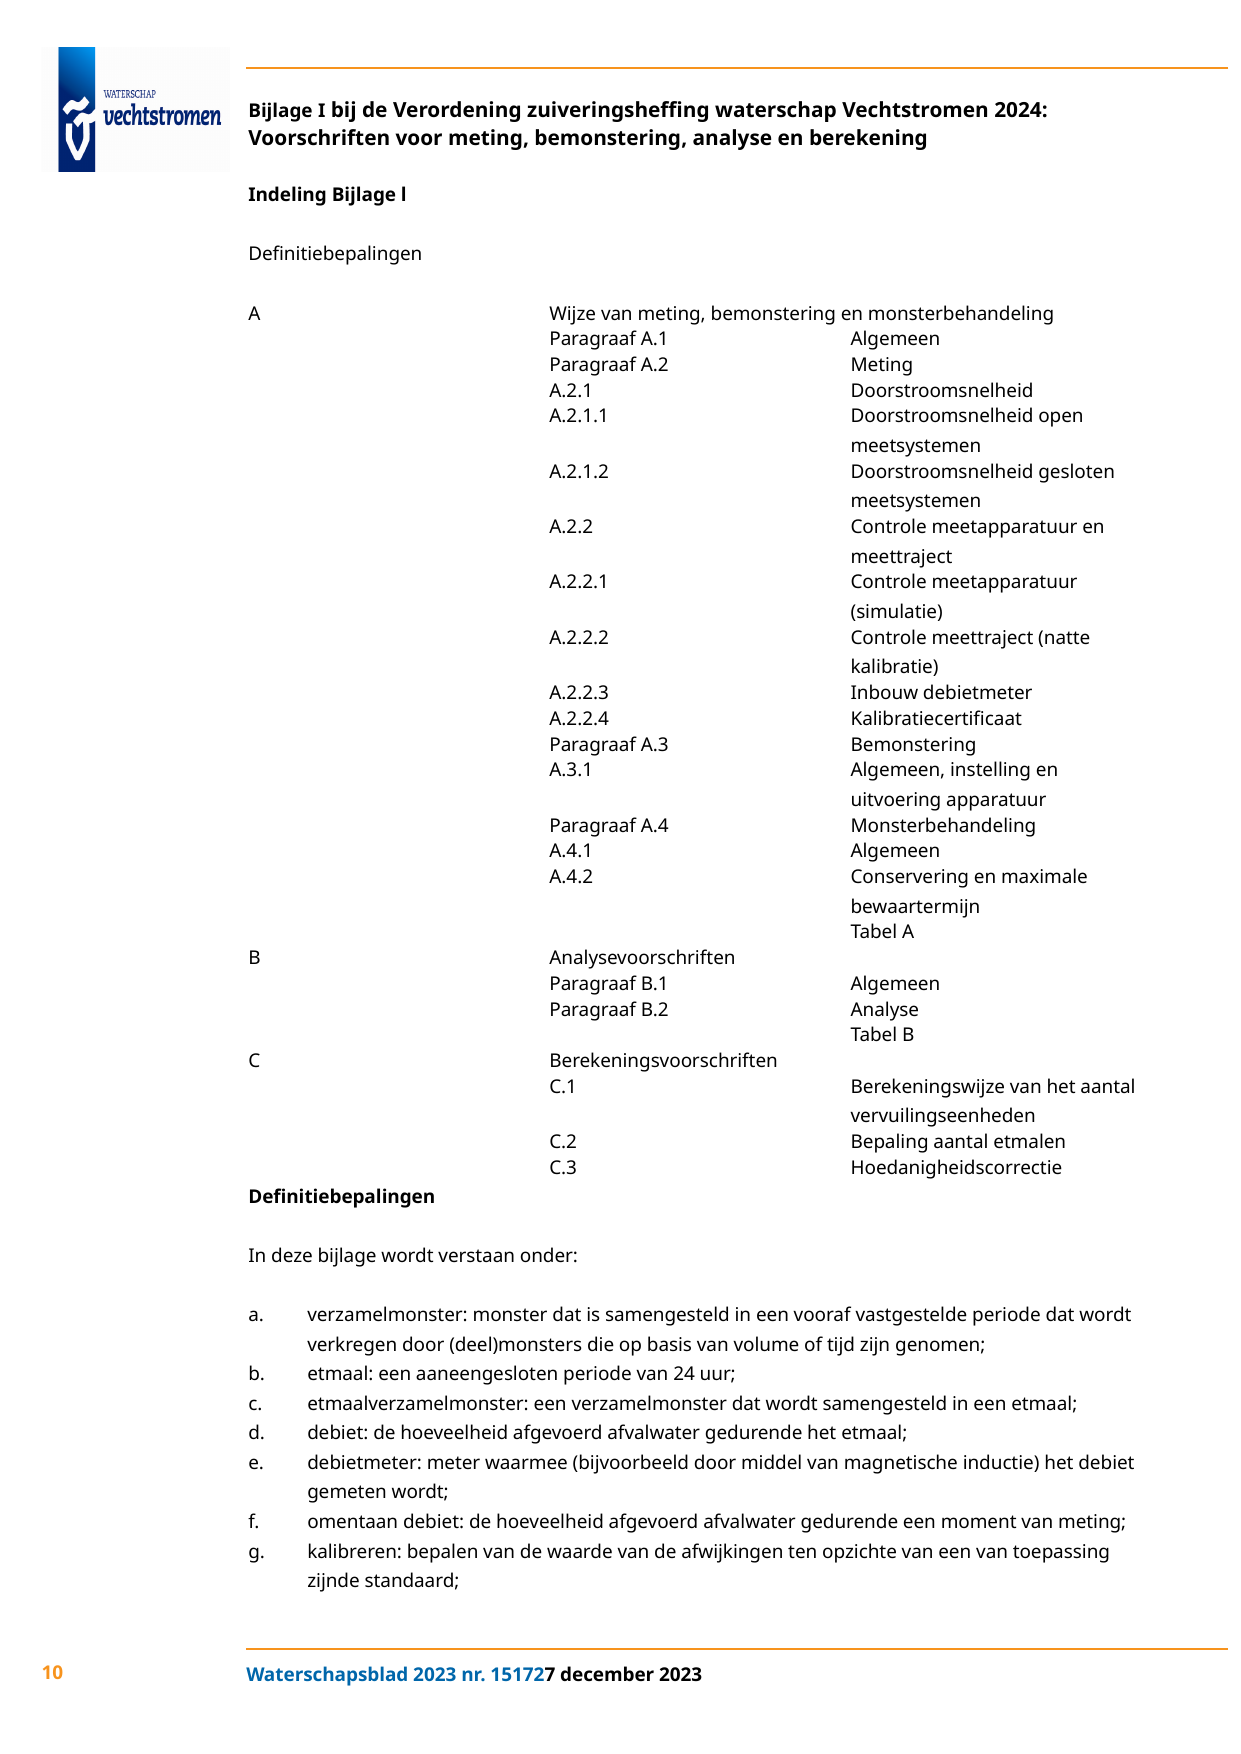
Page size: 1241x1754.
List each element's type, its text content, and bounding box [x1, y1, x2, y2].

table_cell Berekeningsvoorschriften [549, 1047, 1152, 1073]
table_cell Analysevoorschriften [549, 944, 1152, 970]
table_cell Analyse [850, 996, 1152, 1021]
table_cell [248, 731, 549, 756]
table_cell A.4.2 [549, 863, 850, 918]
table_cell [248, 919, 549, 944]
list debiet: de hoeveelheid afgevoerd afvalwater gedurende het etmaal; [248, 1419, 1152, 1445]
table_cell Algemeen [850, 838, 1152, 863]
table_cell [248, 705, 549, 731]
text Definitiebepalingen [248, 1183, 1152, 1209]
list debietmeter: meter waarmee (bijvoorbeeld door middel van magnetische inductie) het debiet gemeten wordt; [248, 1449, 1152, 1504]
list etmaal: een aaneengesloten periode van 24 uur; [248, 1360, 1152, 1386]
table_cell [248, 377, 549, 403]
table_cell [248, 838, 549, 863]
picture [41, 47, 231, 172]
table_cell Kalibratiecertificaat [850, 705, 1152, 731]
text Definitiebepalingen [248, 241, 1152, 266]
table_cell Conservering en maximale bewaartermijn [850, 863, 1152, 918]
table_cell A.3.1 [549, 756, 850, 812]
table_header Wijze van meting, bemonstering en monsterbehandeling [549, 300, 1152, 326]
text Bijlage I bij de Verordening zuiveringsheffing waterschap Vechtstromen 2024: Voorschriften voor meting, bemonstering, analyse en berekening [248, 95, 1152, 152]
table_cell Inbouw debietmeter [850, 679, 1152, 705]
table_cell Controle meetapparatuur en meettraject [850, 513, 1152, 569]
table_cell Monsterbehandeling [850, 812, 1152, 837]
table_cell [248, 513, 549, 569]
list omentaan debiet: de hoeveelheid afgevoerd afvalwater gedurende een moment van meting; [248, 1508, 1152, 1534]
table_cell Hoedanigheidscorrectie [850, 1154, 1152, 1180]
table_cell Algemeen [850, 326, 1152, 351]
table_cell C.1 [549, 1073, 850, 1128]
table_cell [549, 919, 850, 944]
table_cell A.4.1 [549, 838, 850, 863]
list kalibreren: bepalen van de waarde van de afwijkingen ten opzichte van een van toepassing zijnde standaard; [248, 1538, 1152, 1593]
table_cell [549, 1021, 850, 1047]
list verzamelmonster: monster dat is samengesteld in een vooraf vastgestelde periode dat wordt verkregen door (deel)monsters die op basis van volume of tijd zijn genomen; [248, 1301, 1152, 1357]
table_cell Paragraaf A.2 [549, 351, 850, 377]
table_cell Paragraaf A.3 [549, 731, 850, 756]
table_cell Tabel B [850, 1021, 1152, 1047]
table_cell Controle meettraject (natte kalibratie) [850, 624, 1152, 679]
table_cell Paragraaf B.2 [549, 996, 850, 1021]
table_cell Paragraaf A.1 [549, 326, 850, 351]
table_cell [248, 458, 549, 513]
table_cell A.2.1.1 [549, 403, 850, 458]
table_cell [248, 351, 549, 377]
list etmaalverzamelmonster: een verzamelmonster dat wordt samengesteld in een etmaal; [248, 1390, 1152, 1416]
table_cell [248, 1021, 549, 1047]
table_cell [248, 326, 549, 351]
table_cell C.2 [549, 1128, 850, 1154]
table_cell Doorstroomsnelheid [850, 377, 1152, 403]
text In deze bijlage wordt verstaan onder: [248, 1242, 1152, 1268]
table_cell [248, 863, 549, 918]
table_cell A.2.2.1 [549, 569, 850, 624]
table_cell C [248, 1047, 549, 1073]
table_cell Doorstroomsnelheid gesloten meetsystemen [850, 458, 1152, 513]
table_cell Algemeen [850, 970, 1152, 996]
table_cell Bemonstering [850, 731, 1152, 756]
table_cell [248, 812, 549, 837]
table_cell Doorstroomsnelheid open meetsystemen [850, 403, 1152, 458]
table_cell A.2.2.2 [549, 624, 850, 679]
table_cell Paragraaf B.1 [549, 970, 850, 996]
table_cell A.2.1.2 [549, 458, 850, 513]
table_cell A.2.2 [549, 513, 850, 569]
table_cell Bepaling aantal etmalen [850, 1128, 1152, 1154]
table_cell Meting [850, 351, 1152, 377]
text Indeling Bijlage l [248, 181, 1152, 207]
table_cell [248, 679, 549, 705]
table_cell [248, 403, 549, 458]
table_cell C.3 [549, 1154, 850, 1180]
table_cell Berekeningswijze van het aantal vervuilingseenheden [850, 1073, 1152, 1128]
table_cell A.2.2.3 [549, 679, 850, 705]
table_cell [248, 756, 549, 812]
table_cell [248, 996, 549, 1021]
table_cell B [248, 944, 549, 970]
table_cell [248, 569, 549, 624]
table_cell Controle meetapparatuur (simulatie) [850, 569, 1152, 624]
table_cell [248, 1154, 549, 1180]
table_cell A.2.1 [549, 377, 850, 403]
table_cell Paragraaf A.4 [549, 812, 850, 837]
table_cell [248, 1073, 549, 1128]
table_header A [248, 300, 549, 326]
table_cell Algemeen, instelling en uitvoering apparatuur [850, 756, 1152, 812]
table_cell A.2.2.4 [549, 705, 850, 731]
table_cell [248, 624, 549, 679]
table_cell [248, 970, 549, 996]
table_cell [248, 1128, 549, 1154]
table_cell Tabel A [850, 919, 1152, 944]
